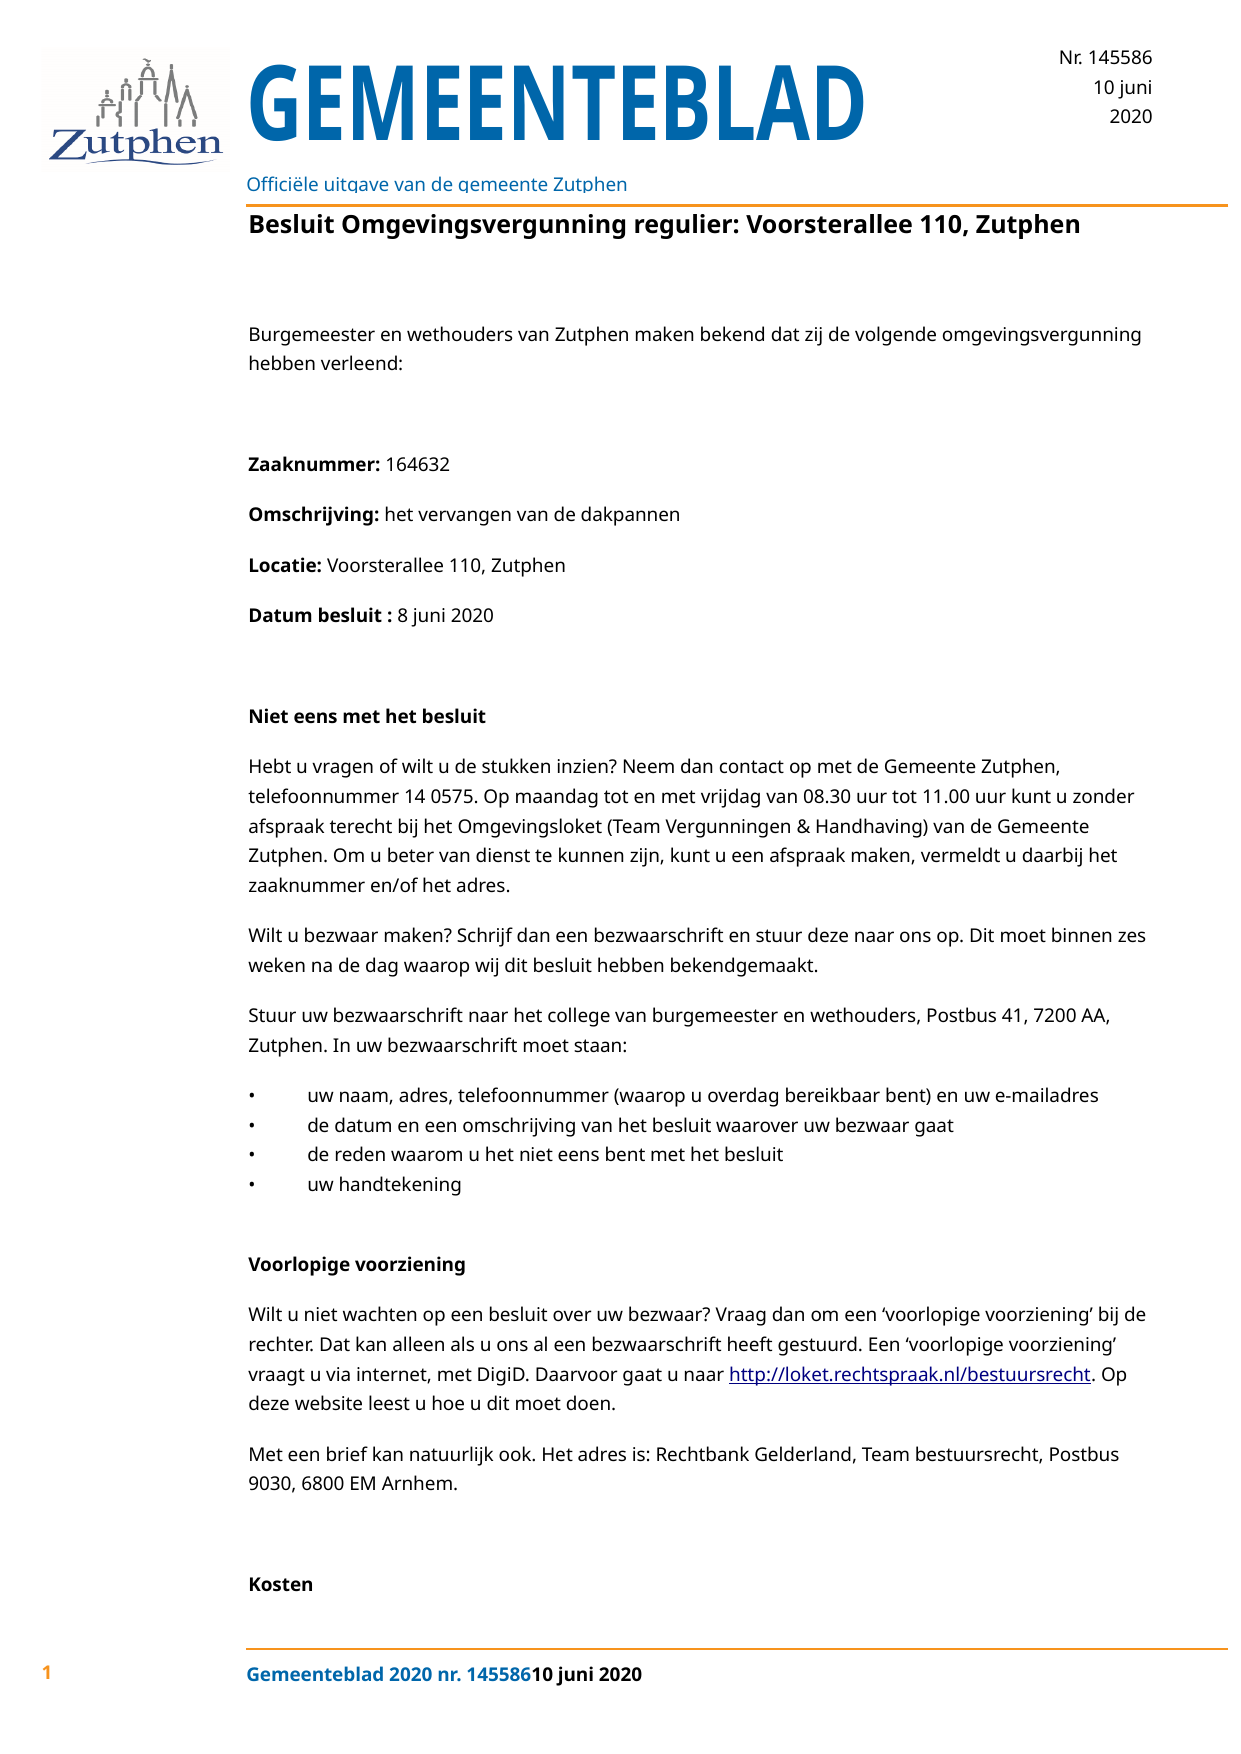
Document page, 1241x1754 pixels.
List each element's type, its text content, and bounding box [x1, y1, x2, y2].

text Met een brief kan natuurlijk ook. Het adres is: Rechtbank Gelderland, Team bestuursrecht, Postbus 9030, 6800 EM Arnhem. [248, 1441, 1152, 1496]
text Voorlopige voorziening [248, 1251, 1152, 1277]
text Burgemeester en wethouders van Zutphen maken bekend dat zij de volgende omgevingsvergunning hebben verleend: [248, 321, 1152, 376]
list de datum en een omschrijving van het besluit waarover uw bezwaar gaat [248, 1112, 1152, 1138]
text Wilt u niet wachten op een besluit over uw bezwaar? Vraag dan om een ‘voorlopige voorziening’ bij de rechter. Dat kan alleen als u ons al een bezwaarschrift heeft gestuurd. Een ‘voorlopige voorziening’ vraagt u via internet, met DigiD. Daarvoor gaat u naar http://loket.rechtspraak.nl/bestuursrecht. Op deze website leest u hoe u dit moet doen. [248, 1302, 1152, 1416]
text Wilt u bezwaar maken? Schrijf dan een bezwaarschrift en stuur deze naar ons op. Dit moet binnen zes weken na de dag waarop wij dit besluit hebben bekendgemaakt. [248, 922, 1152, 978]
text Datum besluit : 8 juni 2020 [248, 602, 1152, 628]
text Hebt u vragen of wilt u de stukken inzien? Neem dan contact op met de Gemeente Zutphen, telefoonnummer 14 0575. Op maandag tot en met vrijdag van 08.30 uur tot 11.00 uur kunt u zonder afspraak terecht bij het Omgevingsloket (Team Vergunningen & Handhaving) van de Gemeente Zutphen. Om u beter van dienst te kunnen zijn, kunt u een afspraak maken, vermeldt u daarbij het zaaknummer en/of het adres. [248, 754, 1152, 898]
list uw handtekening [248, 1171, 1152, 1197]
text Omschrijving: het vervangen van de dakpannen [248, 502, 1152, 527]
text Kosten [248, 1571, 1152, 1597]
text Locatie: Voorsterallee 110, Zutphen [248, 552, 1152, 578]
picture [41, 47, 231, 172]
text Niet eens met het besluit [248, 703, 1152, 729]
list uw naam, adres, telefoonnummer (waarop u overdag bereikbaar bent) en uw e-mailadres [248, 1082, 1152, 1108]
text Zaaknummer: 164632 [248, 451, 1152, 477]
text Besluit Omgevingsvergunning regulier: Voorsterallee 110, Zutphen [248, 207, 1152, 241]
text Stuur uw bezwaarschrift naar het college van burgemeester en wethouders, Postbus 41, 7200 AA, Zutphen. In uw bezwaarschrift moet staan: [248, 1002, 1152, 1058]
list de reden waarom u het niet eens bent met het besluit [248, 1142, 1152, 1167]
